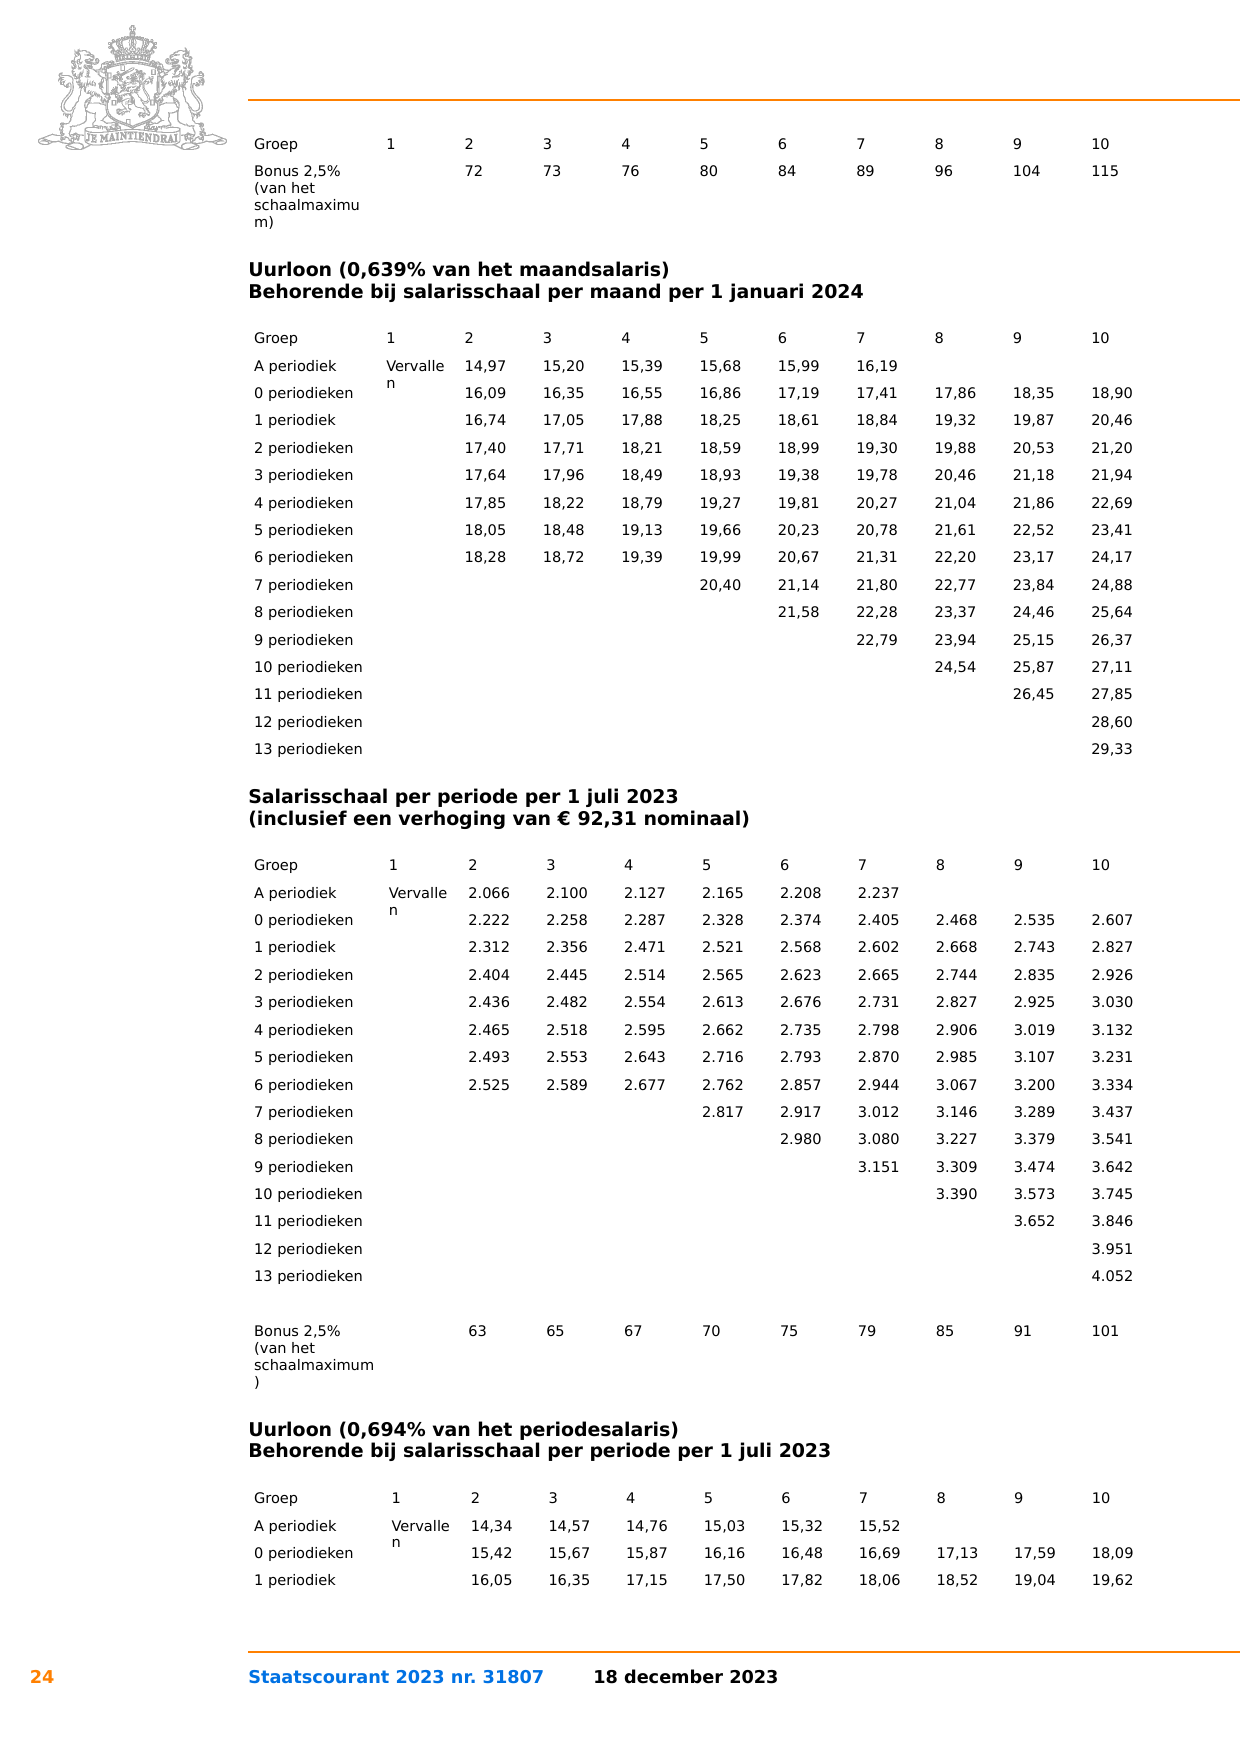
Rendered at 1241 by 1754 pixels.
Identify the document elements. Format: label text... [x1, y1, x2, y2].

table_header 6 [772, 131, 850, 157]
table_cell 16,35 [537, 380, 615, 407]
table_cell Vervallen [386, 1513, 464, 1594]
table_cell [694, 682, 771, 708]
table_cell 15,42 [465, 1540, 542, 1566]
table_cell 63 [463, 1318, 540, 1396]
table_cell [619, 1209, 696, 1235]
table_cell 19,13 [616, 517, 693, 543]
table_cell 0 periodieken [249, 1540, 385, 1566]
table_cell [694, 599, 771, 626]
table_cell 19,81 [772, 490, 850, 516]
table_cell 2.793 [774, 1044, 851, 1071]
table_cell 19,88 [929, 435, 1006, 461]
table_cell 18,35 [1007, 380, 1084, 407]
table_cell [930, 1264, 1007, 1290]
table_header 9 [1007, 131, 1084, 157]
picture [38, 25, 227, 150]
table_cell [694, 627, 771, 653]
table_cell [1008, 880, 1085, 906]
table_header 3 [543, 1485, 619, 1512]
table_cell 2.835 [1008, 962, 1085, 988]
table_cell 9 periodieken [249, 627, 380, 653]
table_cell [541, 1154, 618, 1180]
table_cell 2.662 [697, 1017, 773, 1043]
table_cell 15,68 [694, 353, 771, 379]
table_cell [1008, 1264, 1085, 1290]
table_cell 2.465 [463, 1017, 540, 1043]
table_cell 2.985 [930, 1044, 1007, 1071]
table_cell 4 periodieken [249, 490, 380, 516]
table_cell 18,84 [851, 408, 928, 434]
table_cell 24,17 [1086, 545, 1163, 571]
table_cell 23,84 [1007, 572, 1084, 598]
table_cell 3.227 [930, 1126, 1007, 1153]
table_cell [381, 158, 458, 236]
table_cell 13 periodieken [249, 1264, 382, 1290]
text Behorende bij salarisschaal per periode per 1 juli 2023 [248, 1440, 1163, 1462]
table_cell 96 [929, 158, 1006, 236]
table_cell 19,87 [1007, 408, 1084, 434]
table_cell 19,99 [694, 545, 771, 571]
table_cell 25,15 [1007, 627, 1084, 653]
table_cell [929, 709, 1006, 735]
table_cell 28,60 [1086, 709, 1163, 735]
table_cell 2.222 [463, 907, 540, 934]
table_cell [774, 1181, 851, 1208]
table_cell 17,50 [698, 1568, 775, 1594]
table_cell [619, 1099, 696, 1125]
table_cell 22,69 [1086, 490, 1163, 516]
table_cell 2.980 [774, 1126, 851, 1153]
table_cell 2.100 [541, 880, 618, 906]
table_cell [537, 709, 615, 735]
table_cell 27,11 [1086, 654, 1163, 681]
table_cell 2.798 [852, 1017, 929, 1043]
table_cell 3.474 [1008, 1154, 1085, 1180]
table_cell [774, 1264, 851, 1290]
table_cell [463, 1099, 540, 1125]
table_cell 2.735 [774, 1017, 851, 1043]
table_cell 22,77 [929, 572, 1006, 598]
table_cell 11 periodieken [249, 1209, 382, 1235]
table_cell [851, 709, 928, 735]
table_cell 3.437 [1086, 1099, 1163, 1125]
table_cell 3.541 [1086, 1126, 1163, 1153]
table_cell 2.521 [697, 935, 773, 961]
table_cell 18,09 [1086, 1540, 1163, 1566]
text Uurloon (0,694% van het periodesalaris) [248, 1418, 1163, 1440]
table_cell 20,53 [1007, 435, 1084, 461]
table_cell 15,20 [537, 353, 615, 379]
table_cell 3.573 [1008, 1181, 1085, 1208]
table_cell 2.925 [1008, 990, 1085, 1016]
table_cell 8 periodieken [249, 1126, 382, 1153]
table_cell 19,30 [851, 435, 928, 461]
table_cell [537, 627, 615, 653]
table_cell 2.676 [774, 990, 851, 1016]
table_header 7 [851, 131, 928, 157]
table_cell [537, 682, 615, 708]
table_cell 19,04 [1009, 1568, 1085, 1594]
table_cell [616, 654, 693, 681]
table_cell 21,58 [772, 599, 850, 626]
table_cell 9 periodieken [249, 1154, 382, 1180]
table_cell 16,55 [616, 380, 693, 407]
table_cell [1009, 1513, 1085, 1539]
table_header 5 [697, 853, 773, 879]
table_cell 73 [537, 158, 615, 236]
table_cell 2.827 [930, 990, 1007, 1016]
table_header 4 [619, 853, 696, 879]
text Salarisschaal per periode per 1 juli 2023 [248, 786, 1163, 808]
table_header 6 [776, 1485, 852, 1512]
table_cell 17,88 [616, 408, 693, 434]
table_cell 17,40 [459, 435, 536, 461]
table_cell 3.080 [852, 1126, 929, 1153]
table_cell 3.334 [1086, 1072, 1163, 1098]
table_cell 22,20 [929, 545, 1006, 571]
table_header 3 [541, 853, 618, 879]
table_cell [1007, 353, 1084, 379]
table_cell 3.012 [852, 1099, 929, 1125]
table_cell 22,79 [851, 627, 928, 653]
table_cell 2.944 [852, 1072, 929, 1098]
table_cell [774, 1209, 851, 1235]
table_header 8 [929, 131, 1006, 157]
table_header 8 [930, 853, 1007, 879]
table_cell [463, 1209, 540, 1235]
table_cell 2.404 [463, 962, 540, 988]
table_cell 2.208 [774, 880, 851, 906]
table_cell 2.668 [930, 935, 1007, 961]
table_cell 2.623 [774, 962, 851, 988]
table_cell 18,90 [1086, 380, 1163, 407]
table_cell 20,27 [851, 490, 928, 516]
table_cell 3.019 [1008, 1017, 1085, 1043]
table_cell [772, 627, 850, 653]
table_cell 75 [774, 1318, 851, 1396]
table_cell A periodiek [249, 353, 380, 379]
table_header 4 [616, 131, 693, 157]
table_cell 25,64 [1086, 599, 1163, 626]
table_header 1 [383, 853, 462, 879]
table_cell 17,85 [459, 490, 536, 516]
table_header 10 [1086, 131, 1163, 157]
table_cell 26,45 [1007, 682, 1084, 708]
table_cell 2.602 [852, 935, 929, 961]
table_cell 15,39 [616, 353, 693, 379]
table_cell [697, 1209, 773, 1235]
table_cell [541, 1209, 618, 1235]
table_cell 1 periodiek [249, 408, 380, 434]
table_cell [852, 1236, 929, 1262]
table_cell 27,85 [1086, 682, 1163, 708]
table_cell 2.165 [697, 880, 773, 906]
table_cell 23,41 [1086, 517, 1163, 543]
table_cell 2.743 [1008, 935, 1085, 961]
table_cell 18,06 [853, 1568, 930, 1594]
table_cell 18,99 [772, 435, 850, 461]
table_cell 21,04 [929, 490, 1006, 516]
table_cell [772, 736, 850, 763]
table_cell [772, 654, 850, 681]
table_header 1 [381, 325, 458, 352]
table_cell 2.405 [852, 907, 929, 934]
table_cell [697, 1126, 773, 1153]
table_cell [694, 654, 771, 681]
table_cell [851, 682, 928, 708]
table_cell [459, 599, 536, 626]
table_cell [459, 736, 536, 763]
table_cell [929, 353, 1006, 379]
table_cell 18,05 [459, 517, 536, 543]
table_cell [616, 572, 693, 598]
table_cell 3.846 [1086, 1209, 1163, 1235]
table_cell [537, 599, 615, 626]
table_header 3 [537, 325, 615, 352]
table_cell [697, 1264, 773, 1290]
table_cell 18,22 [537, 490, 615, 516]
table_cell 2.535 [1008, 907, 1085, 934]
table_cell 21,18 [1007, 463, 1084, 489]
table_cell [459, 572, 536, 598]
table_cell [616, 709, 693, 735]
table_cell 2.287 [619, 907, 696, 934]
table_cell 79 [852, 1318, 929, 1396]
table_cell [537, 654, 615, 681]
table_cell 20,46 [1086, 408, 1163, 434]
table_cell 2.374 [774, 907, 851, 934]
table_cell 23,37 [929, 599, 1006, 626]
table_cell 2.613 [697, 990, 773, 1016]
table_cell [459, 627, 536, 653]
table_cell 17,13 [931, 1540, 1008, 1566]
table_cell [619, 1291, 696, 1317]
table_cell 18,49 [616, 463, 693, 489]
table_cell 3.642 [1086, 1154, 1163, 1180]
table_cell 17,41 [851, 380, 928, 407]
table_cell 3.289 [1008, 1099, 1085, 1125]
table_cell 17,59 [1009, 1540, 1085, 1566]
table_cell 21,14 [772, 572, 850, 598]
table_cell [930, 880, 1007, 906]
table_cell [1086, 880, 1163, 906]
table_cell 2.716 [697, 1044, 773, 1071]
table_cell 14,57 [543, 1513, 619, 1539]
table_cell 2.328 [697, 907, 773, 934]
table_cell 76 [616, 158, 693, 236]
table_cell [537, 572, 615, 598]
table_header 7 [853, 1485, 930, 1512]
table_header Groep [249, 1485, 385, 1512]
table_cell 2.565 [697, 962, 773, 988]
table_cell 15,03 [698, 1513, 775, 1539]
table_cell [930, 1236, 1007, 1262]
table_cell [1007, 736, 1084, 763]
table_cell 72 [459, 158, 536, 236]
table_cell 2.237 [852, 880, 929, 906]
table_cell 2.595 [619, 1017, 696, 1043]
table_cell 15,87 [621, 1540, 697, 1566]
table_cell 0 periodieken [249, 380, 380, 407]
table_cell 80 [694, 158, 771, 236]
table_cell 70 [697, 1318, 773, 1396]
table_cell 18,52 [931, 1568, 1008, 1594]
table_cell 2.258 [541, 907, 618, 934]
table_cell 2 periodieken [249, 962, 382, 988]
table_cell 16,16 [698, 1540, 775, 1566]
table_cell 18,72 [537, 545, 615, 571]
table_header 10 [1086, 1485, 1163, 1512]
table_cell 3.951 [1086, 1236, 1163, 1262]
table_cell [619, 1181, 696, 1208]
table_cell 91 [1008, 1318, 1085, 1396]
table_cell [459, 682, 536, 708]
table_cell 17,82 [776, 1568, 852, 1594]
table_header 2 [465, 1485, 542, 1512]
table_cell 2.827 [1086, 935, 1163, 961]
table_cell 2.493 [463, 1044, 540, 1071]
table_cell 16,86 [694, 380, 771, 407]
table_cell 6 periodieken [249, 1072, 382, 1098]
table_cell 18,93 [694, 463, 771, 489]
table_cell A periodiek [249, 1513, 385, 1539]
table_cell 23,94 [929, 627, 1006, 653]
table_cell [697, 1236, 773, 1262]
table_header 7 [852, 853, 929, 879]
table_cell 17,86 [929, 380, 1006, 407]
table_cell 3 periodieken [249, 990, 382, 1016]
table_cell 14,76 [621, 1513, 697, 1539]
table_cell 17,71 [537, 435, 615, 461]
table_header 9 [1009, 1485, 1085, 1512]
table_cell 3.231 [1086, 1044, 1163, 1071]
table_cell [774, 1236, 851, 1262]
table_cell [537, 736, 615, 763]
table_cell 16,19 [851, 353, 928, 379]
table_cell 23,17 [1007, 545, 1084, 571]
table_cell 4.052 [1086, 1264, 1163, 1290]
table_cell 24,54 [929, 654, 1006, 681]
table_cell [619, 1126, 696, 1153]
table_cell [1008, 1236, 1085, 1262]
table_cell Vervallen [381, 353, 458, 763]
table_cell 17,05 [537, 408, 615, 434]
table_cell [930, 1291, 1007, 1317]
text Uurloon (0,639% van het maandsalaris) [248, 258, 1163, 281]
table_cell 5 periodieken [249, 517, 380, 543]
table_cell 3.030 [1086, 990, 1163, 1016]
table_header 4 [616, 325, 693, 352]
table_cell 21,31 [851, 545, 928, 571]
table_cell 21,86 [1007, 490, 1084, 516]
table_cell 2.356 [541, 935, 618, 961]
table_cell [929, 736, 1006, 763]
table_cell 2.518 [541, 1017, 618, 1043]
table_cell 2.066 [463, 880, 540, 906]
table_cell [774, 1154, 851, 1180]
table_cell 11 periodieken [249, 682, 380, 708]
table_cell [772, 682, 850, 708]
table_header Groep [249, 853, 382, 879]
table_cell [1086, 1513, 1163, 1539]
table_cell 104 [1007, 158, 1084, 236]
table_cell [852, 1209, 929, 1235]
table_cell 0 periodieken [249, 907, 382, 934]
table_cell [463, 1126, 540, 1153]
table_cell 19,38 [772, 463, 850, 489]
table_cell [463, 1291, 540, 1317]
table_cell Bonus 2,5% (van het schaalmaximum) [249, 158, 380, 236]
table_cell [541, 1099, 618, 1125]
table_cell 2.607 [1086, 907, 1163, 934]
table_cell 3.745 [1086, 1181, 1163, 1208]
table_cell 15,99 [772, 353, 850, 379]
table_cell 21,94 [1086, 463, 1163, 489]
table_cell 2.312 [463, 935, 540, 961]
table_cell A periodiek [249, 880, 382, 906]
table_cell [463, 1264, 540, 1290]
table_cell 3 periodieken [249, 463, 380, 489]
table_cell [1086, 353, 1163, 379]
table_header 6 [774, 853, 851, 879]
table_cell 10 periodieken [249, 1181, 382, 1208]
table_cell [852, 1291, 929, 1317]
table_cell 20,67 [772, 545, 850, 571]
table_cell 3.067 [930, 1072, 1007, 1098]
table_cell [772, 709, 850, 735]
table_cell 16,09 [459, 380, 536, 407]
table_cell 19,39 [616, 545, 693, 571]
table_cell [852, 1181, 929, 1208]
table_cell 2.665 [852, 962, 929, 988]
table_cell 15,67 [543, 1540, 619, 1566]
table_cell 2.677 [619, 1072, 696, 1098]
table_header 9 [1007, 325, 1084, 352]
table_cell 2.127 [619, 880, 696, 906]
table_cell 2 periodieken [249, 435, 380, 461]
table_header 6 [772, 325, 850, 352]
table_cell 16,69 [853, 1540, 930, 1566]
table_cell 2.589 [541, 1072, 618, 1098]
table_cell 17,64 [459, 463, 536, 489]
table_cell [541, 1236, 618, 1262]
table_cell 2.817 [697, 1099, 773, 1125]
table_cell 25,87 [1007, 654, 1084, 681]
table_cell 12 periodieken [249, 1236, 382, 1262]
table_cell [541, 1264, 618, 1290]
table_cell [619, 1154, 696, 1180]
table_cell 17,96 [537, 463, 615, 489]
table_cell 5 periodieken [249, 1044, 382, 1071]
table_cell 65 [541, 1318, 618, 1396]
table_cell 2.906 [930, 1017, 1007, 1043]
table_cell 89 [851, 158, 928, 236]
table_cell 2.731 [852, 990, 929, 1016]
table_cell [463, 1181, 540, 1208]
table_cell 2.514 [619, 962, 696, 988]
table_cell 2.568 [774, 935, 851, 961]
table_cell 24,46 [1007, 599, 1084, 626]
table_cell 20,46 [929, 463, 1006, 489]
table_cell 2.525 [463, 1072, 540, 1098]
table_cell 1 periodiek [249, 1568, 385, 1594]
table_cell 20,40 [694, 572, 771, 598]
table_cell 18,25 [694, 408, 771, 434]
table_cell 3.132 [1086, 1017, 1163, 1043]
table_header Groep [249, 325, 380, 352]
table_cell 19,66 [694, 517, 771, 543]
table_cell [459, 654, 536, 681]
table_header 5 [694, 131, 771, 157]
text (inclusief een verhoging van € 92,31 nominaal) [248, 808, 1163, 829]
table_cell 67 [619, 1318, 696, 1396]
table_cell [541, 1181, 618, 1208]
table_cell [541, 1126, 618, 1153]
table_cell 2.870 [852, 1044, 929, 1071]
table_cell [619, 1236, 696, 1262]
table_cell [930, 1209, 1007, 1235]
table_cell 3.151 [852, 1154, 929, 1180]
table_cell [1007, 709, 1084, 735]
table_header 2 [459, 131, 536, 157]
table_cell 3.146 [930, 1099, 1007, 1125]
table_cell 3.107 [1008, 1044, 1085, 1071]
table_header 4 [621, 1485, 697, 1512]
table_cell Bonus 2,5% (van het schaalmaximum) [249, 1318, 382, 1396]
table_cell 12 periodieken [249, 709, 380, 735]
table_cell 29,33 [1086, 736, 1163, 763]
table_cell 26,37 [1086, 627, 1163, 653]
table_cell 2.857 [774, 1072, 851, 1098]
table_cell 3.390 [930, 1181, 1007, 1208]
table_cell 101 [1086, 1318, 1163, 1396]
table_cell 2.471 [619, 935, 696, 961]
table_cell 2.762 [697, 1072, 773, 1098]
table_cell 10 periodieken [249, 654, 380, 681]
table_cell 20,23 [772, 517, 850, 543]
table_cell 15,32 [776, 1513, 852, 1539]
table_cell 18,79 [616, 490, 693, 516]
table_cell [851, 654, 928, 681]
table_cell 2.482 [541, 990, 618, 1016]
table_cell 16,48 [776, 1540, 852, 1566]
table_cell 24,88 [1086, 572, 1163, 598]
table_cell [774, 1291, 851, 1317]
table_cell 21,20 [1086, 435, 1163, 461]
table_cell [616, 736, 693, 763]
table_cell [1008, 1291, 1085, 1317]
table_cell 8 periodieken [249, 599, 380, 626]
table_cell 7 periodieken [249, 572, 380, 598]
table_cell [541, 1291, 618, 1317]
table_cell 16,35 [543, 1568, 619, 1594]
table_cell 19,32 [929, 408, 1006, 434]
table_cell 21,80 [851, 572, 928, 598]
table_cell [463, 1154, 540, 1180]
table_cell [929, 682, 1006, 708]
table_cell 18,61 [772, 408, 850, 434]
table_cell 2.917 [774, 1099, 851, 1125]
table_header 9 [1008, 853, 1085, 879]
table_cell 2.643 [619, 1044, 696, 1071]
table_cell 18,21 [616, 435, 693, 461]
table_cell [616, 682, 693, 708]
table_cell 15,52 [853, 1513, 930, 1539]
table_cell 85 [930, 1318, 1007, 1396]
table_cell 17,19 [772, 380, 850, 407]
table_header 2 [459, 325, 536, 352]
table_cell [697, 1181, 773, 1208]
table_cell 84 [772, 158, 850, 236]
table_cell [619, 1264, 696, 1290]
table_cell 3.652 [1008, 1209, 1085, 1235]
table_cell [249, 1291, 382, 1317]
table_cell 7 periodieken [249, 1099, 382, 1125]
table_cell 22,28 [851, 599, 928, 626]
table_cell 17,15 [621, 1568, 697, 1594]
table_header 10 [1086, 853, 1163, 879]
table_cell [463, 1236, 540, 1262]
table_header 5 [694, 325, 771, 352]
table_cell 16,05 [465, 1568, 542, 1594]
table_header 5 [698, 1485, 775, 1512]
table_cell 16,74 [459, 408, 536, 434]
table_cell 19,27 [694, 490, 771, 516]
table_cell [852, 1264, 929, 1290]
table_cell [931, 1513, 1008, 1539]
table_header Groep [249, 131, 380, 157]
table_cell 20,78 [851, 517, 928, 543]
table_cell 6 periodieken [249, 545, 380, 571]
table_cell 19,78 [851, 463, 928, 489]
table_cell [616, 599, 693, 626]
table_cell 14,34 [465, 1513, 542, 1539]
table_header 7 [851, 325, 928, 352]
table_cell 14,97 [459, 353, 536, 379]
table_cell 13 periodieken [249, 736, 380, 763]
table_cell [697, 1154, 773, 1180]
table_cell 2.445 [541, 962, 618, 988]
table_header 2 [463, 853, 540, 879]
table_cell 2.436 [463, 990, 540, 1016]
table_cell 4 periodieken [249, 1017, 382, 1043]
table_cell [697, 1291, 773, 1317]
table_cell 1 periodiek [249, 935, 382, 961]
table_cell 3.200 [1008, 1072, 1085, 1098]
table_header 8 [931, 1485, 1008, 1512]
table_cell 18,48 [537, 517, 615, 543]
table_cell 2.926 [1086, 962, 1163, 988]
table_cell 115 [1086, 158, 1163, 236]
table_cell 3.379 [1008, 1126, 1085, 1153]
table_cell 19,62 [1086, 1568, 1163, 1594]
table_cell [1086, 1291, 1163, 1317]
table_header 1 [386, 1485, 464, 1512]
table_cell Vervallen [383, 880, 462, 1396]
table_header 8 [929, 325, 1006, 352]
table_cell [459, 709, 536, 735]
table_cell 2.554 [619, 990, 696, 1016]
table_cell 3.309 [930, 1154, 1007, 1180]
text Behorende bij salarisschaal per maand per 1 januari 2024 [248, 281, 1163, 302]
table_cell [694, 736, 771, 763]
table_cell 2.468 [930, 907, 1007, 934]
table_cell 18,28 [459, 545, 536, 571]
table_cell [851, 736, 928, 763]
table_cell 22,52 [1007, 517, 1084, 543]
table_header 10 [1086, 325, 1163, 352]
table_cell 2.744 [930, 962, 1007, 988]
table_cell 2.553 [541, 1044, 618, 1071]
table_cell [616, 627, 693, 653]
table_header 1 [381, 131, 458, 157]
table_cell [694, 709, 771, 735]
table_header 3 [537, 131, 615, 157]
table_cell 21,61 [929, 517, 1006, 543]
table_cell 18,59 [694, 435, 771, 461]
